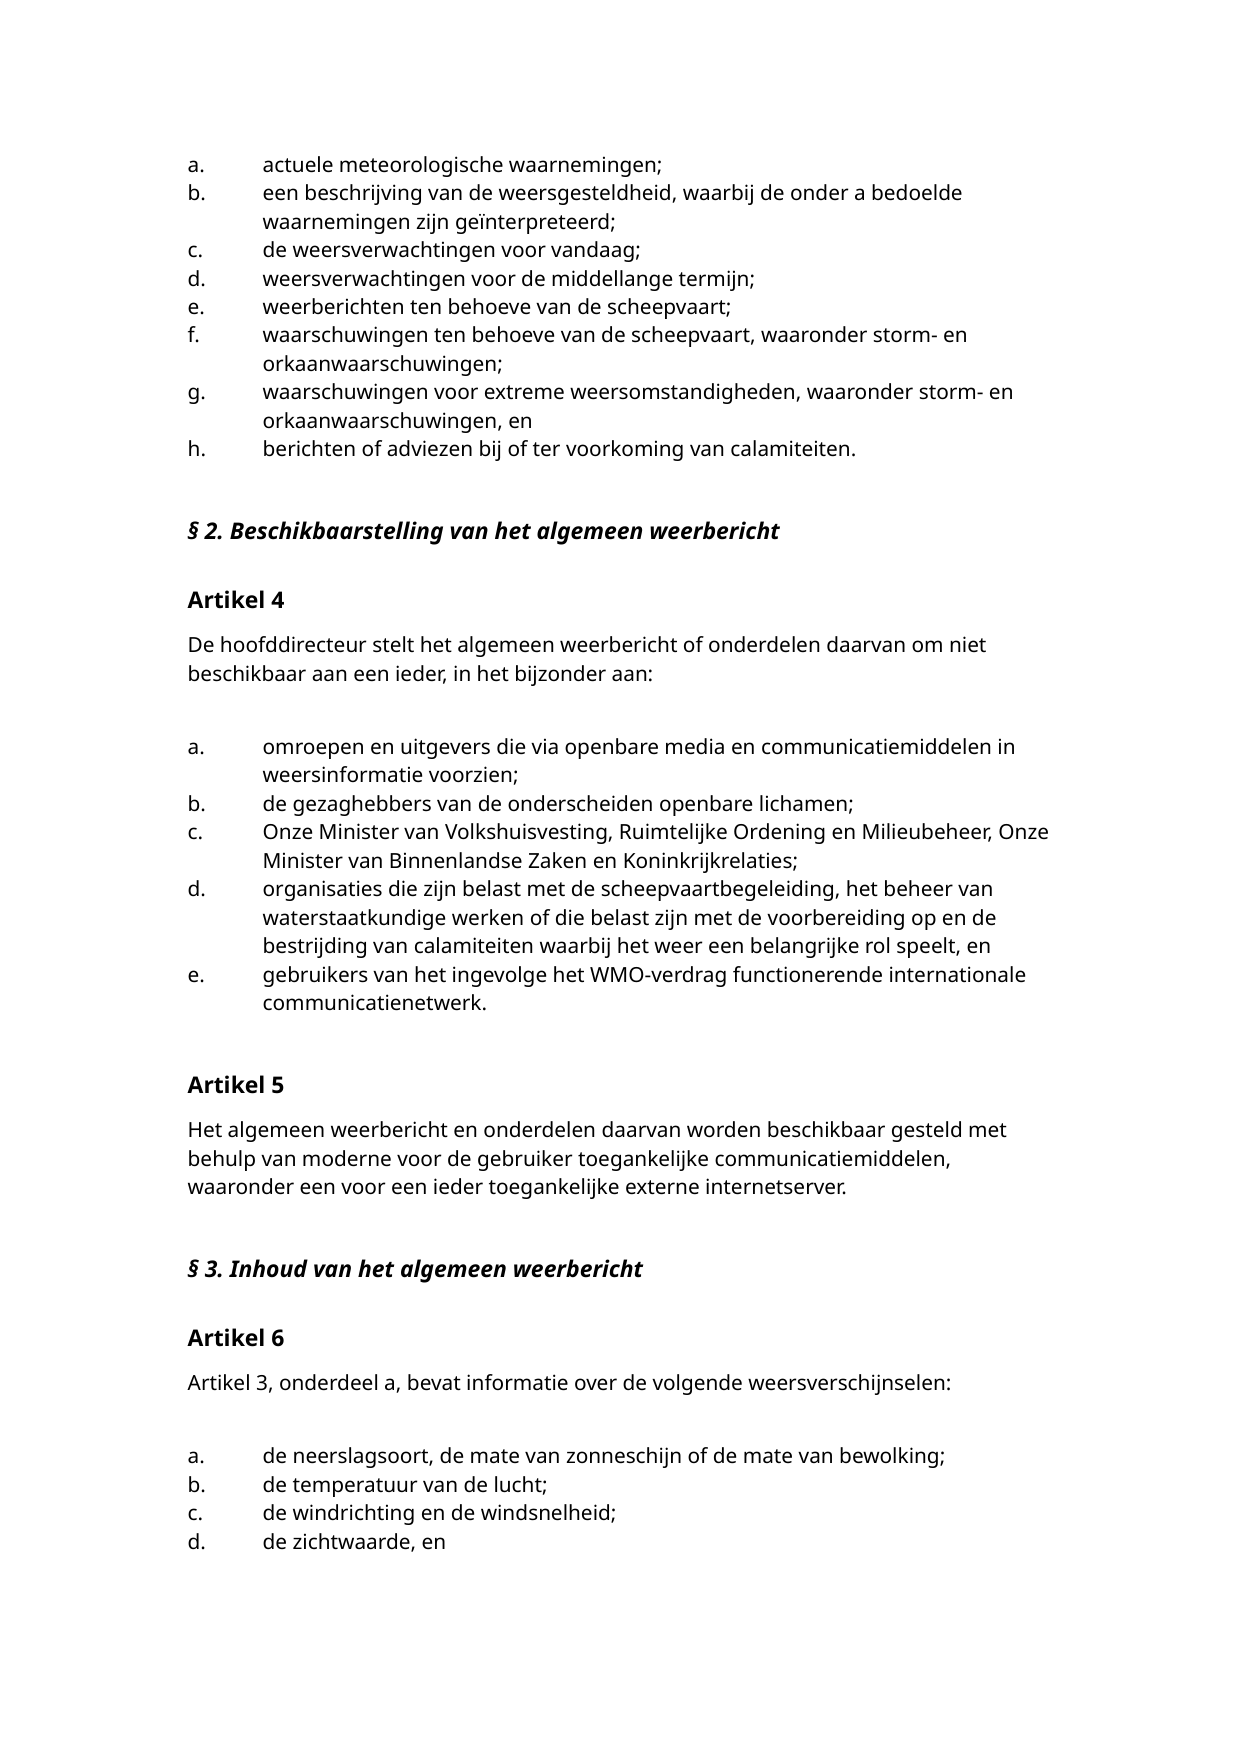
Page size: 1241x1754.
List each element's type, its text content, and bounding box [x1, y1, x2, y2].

subtitle § 3. Inhoud van het algemeen weerbericht [187, 1253, 1053, 1284]
list de zichtwaarde, en [187, 1527, 1053, 1555]
list waarschuwingen voor extreme weersomstandigheden, waaronder storm- en orkaanwaarschuwingen, en [187, 377, 1053, 434]
text Het algemeen weerbericht en onderdelen daarvan worden beschikbaar gesteld met behulp van moderne voor de gebruiker toegankelijke communicatiemiddelen, waaronder een voor een ieder toegankelijke externe internetserver. [187, 1115, 1053, 1201]
list de windrichting en de windsnelheid; [187, 1498, 1053, 1527]
list een beschrijving van de weersgesteldheid, waarbij de onder a bedoelde waarnemingen zijn geïnterpreteerd; [187, 178, 1053, 235]
list omroepen en uitgevers die via openbare media en communicatiemiddelen in weersinformatie voorzien; [187, 732, 1053, 789]
list de temperatuur van de lucht; [187, 1470, 1053, 1498]
subtitle Artikel 4 [187, 584, 1053, 615]
list Onze Minister van Volkshuisvesting, Ruimtelijke Ordening en Milieubeheer, Onze Minister van Binnenlandse Zaken en Koninkrijkrelaties; [187, 817, 1053, 874]
list weersverwachtingen voor de middellange termijn; [187, 264, 1053, 292]
list berichten of adviezen bij of ter voorkoming van calamiteiten. [187, 434, 1053, 463]
list de neerslagsoort, de mate van zonneschijn of de mate van bewolking; [187, 1442, 1053, 1470]
list weerberichten ten behoeve van de scheepvaart; [187, 292, 1053, 321]
subtitle Artikel 6 [187, 1322, 1053, 1353]
subtitle Artikel 5 [187, 1069, 1053, 1100]
list waarschuwingen ten behoeve van de scheepvaart, waaronder storm- en orkaanwaarschuwingen; [187, 321, 1053, 377]
list de weersverwachtingen voor vandaag; [187, 235, 1053, 264]
list de gezaghebbers van de onderscheiden openbare lichamen; [187, 789, 1053, 817]
text Artikel 3, onderdeel a, bevat informatie over de volgende weersverschijnselen: [187, 1368, 1053, 1397]
subtitle § 2. Beschikbaarstelling van het algemeen weerbericht [187, 515, 1053, 547]
list actuele meteorologische waarnemingen; [187, 150, 1053, 178]
list organisaties die zijn belast met de scheepvaartbegeleiding, het beheer van waterstaatkundige werken of die belast zijn met de voorbereiding op en de bestrijding van calamiteiten waarbij het weer een belangrijke rol speelt, en [187, 874, 1053, 960]
list gebruikers van het ingevolge het WMO-verdrag functionerende internationale communicatienetwerk. [187, 960, 1053, 1017]
text De hoofddirecteur stelt het algemeen weerbericht of onderdelen daarvan om niet beschikbaar aan een ieder, in het bijzonder aan: [187, 630, 1053, 687]
